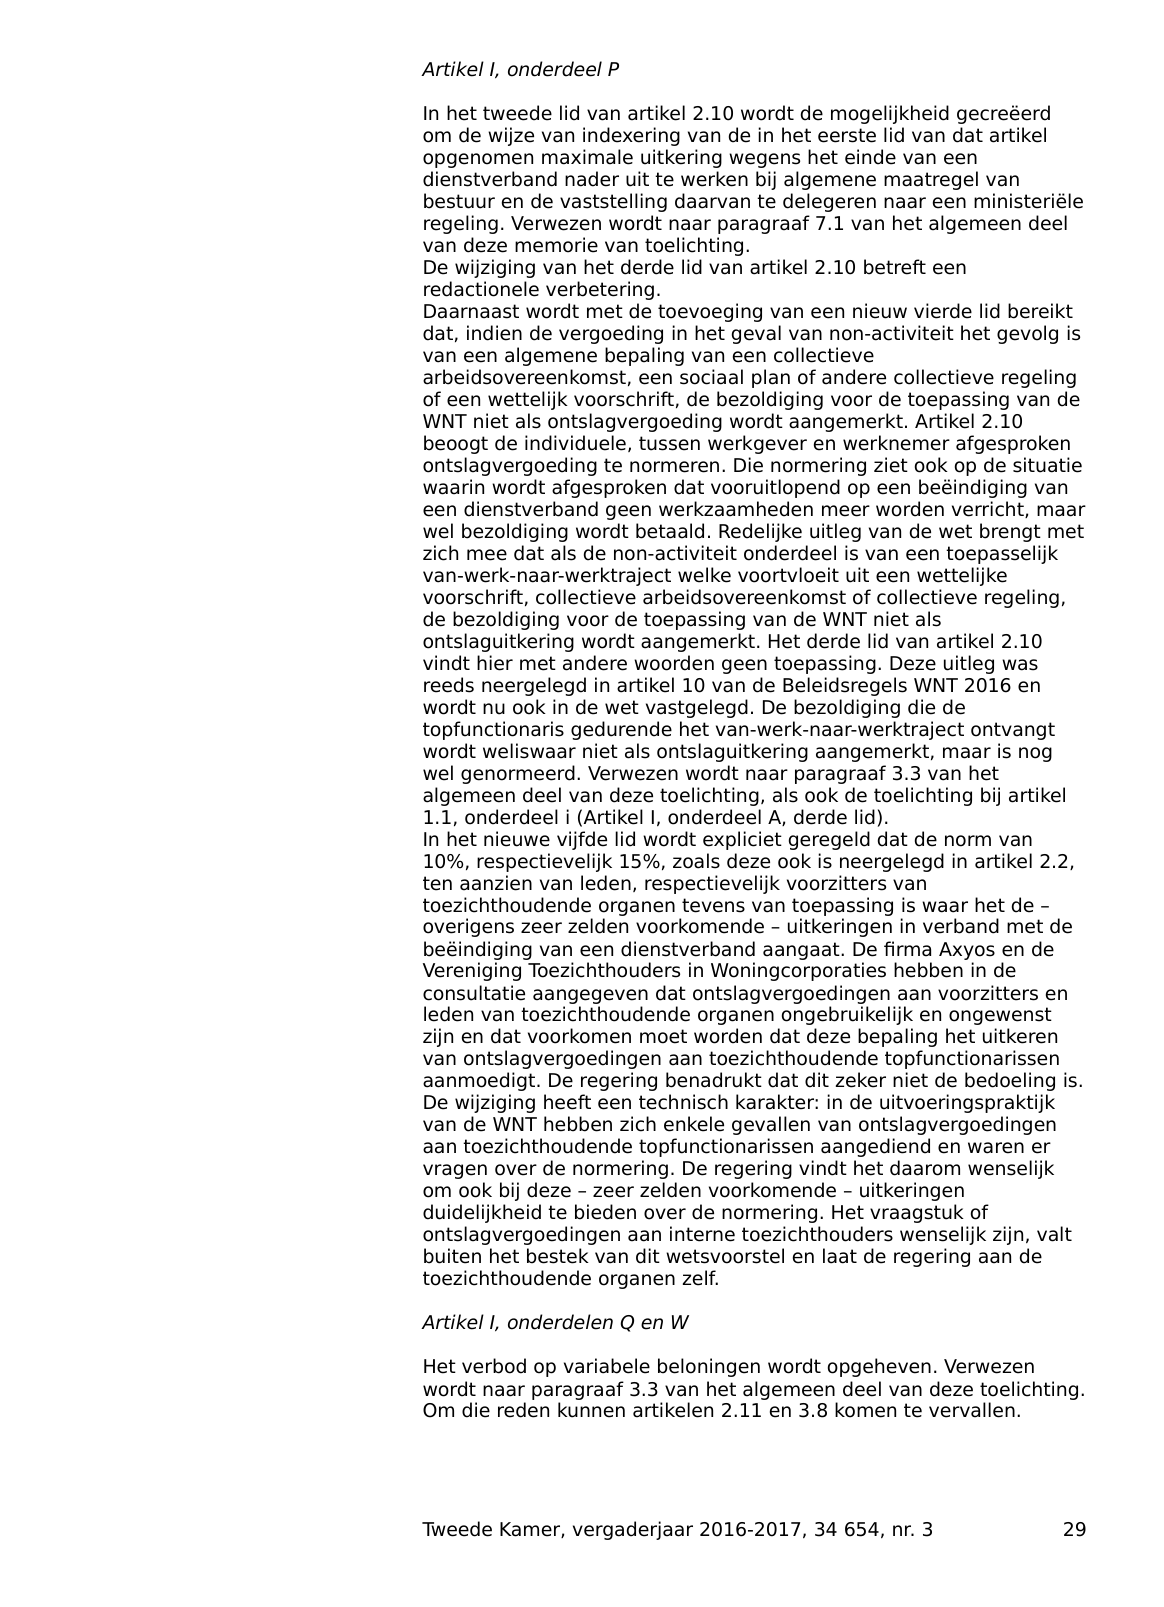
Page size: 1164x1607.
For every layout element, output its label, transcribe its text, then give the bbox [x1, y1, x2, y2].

subtitle Artikel I, onderdeel P [422, 59, 1087, 81]
text In het nieuwe vijfde lid wordt expliciet geregeld dat de norm van 10%, respectievelijk 15%, zoals deze ook is neergelegd in artikel 2.2, ten aanzien van leden, respectievelijk voorzitters van toezichthoudende organen tevens van toepassing is waar het de – overigens zeer zelden voorkomende – uitkeringen in verband met de beëindiging van een dienstverband aangaat. De firma Axyos en de Vereniging Toezichthouders in Woningcorporaties hebben in de consultatie aangegeven dat ontslagvergoedingen aan voorzitters en leden van toezichthoudende organen ongebruikelijk en ongewenst zijn en dat voorkomen moet worden dat deze bepaling het uitkeren van ontslagvergoedingen aan toezichthoudende topfunctionarissen aanmoedigt. De regering benadrukt dat dit zeker niet de bedoeling is. De wijziging heeft een technisch karakter: in de uitvoeringspraktijk van de WNT hebben zich enkele gevallen van ontslagvergoedingen aan toezichthoudende topfunctionarissen aangediend en waren er vragen over de normering. De regering vindt het daarom wenselijk om ook bij deze – zeer zelden voorkomende – uitkeringen duidelijkheid te bieden over de normering. Het vraagstuk of ontslagvergoedingen aan interne toezichthouders wenselijk zijn, valt buiten het bestek van dit wetsvoorstel en laat de regering aan de toezichthoudende organen zelf. [422, 828, 1087, 1290]
text Daarnaast wordt met de toevoeging van een nieuw vierde lid bereikt dat, indien de vergoeding in het geval van non-activiteit het gevolg is van een algemene bepaling van een collectieve arbeidsovereenkomst, een sociaal plan of andere collectieve regeling of een wettelijk voorschrift, de bezoldiging voor de toepassing van de WNT niet als ontslagvergoeding wordt aangemerkt. Artikel 2.10 beoogt de individuele, tussen werkgever en werknemer afgesproken ontslagvergoeding te normeren. Die normering ziet ook op de situatie waarin wordt afgesproken dat vooruitlopend op een beëindiging van een dienstverband geen werkzaamheden meer worden verricht, maar wel bezoldiging wordt betaald. Redelijke uitleg van de wet brengt met zich mee dat als de non-activiteit onderdeel is van een toepasselijk van-werk-naar-werktraject welke voortvloeit uit een wettelijke voorschrift, collectieve arbeidsovereenkomst of collectieve regeling, de bezoldiging voor de toepassing van de WNT niet als ontslaguitkering wordt aangemerkt. Het derde lid van artikel 2.10 vindt hier met andere woorden geen toepassing. Deze uitleg was reeds neergelegd in artikel 10 van de Beleidsregels WNT 2016 en wordt nu ook in de wet vastgelegd. De bezoldiging die de topfunctionaris gedurende het van-werk-naar-werktraject ontvangt wordt weliswaar niet als ontslaguitkering aangemerkt, maar is nog wel genormeerd. Verwezen wordt naar paragraaf 3.3 van het algemeen deel van deze toelichting, als ook de toelichting bij artikel 1.1, onderdeel i (Artikel I, onderdeel A, derde lid). [422, 301, 1087, 828]
text In het tweede lid van artikel 2.10 wordt de mogelijkheid gecreëerd om de wijze van indexering van de in het eerste lid van dat artikel opgenomen maximale uitkering wegens het einde van een dienstverband nader uit te werken bij algemene maatregel van bestuur en de vaststelling daarvan te delegeren naar een ministeriële regeling. Verwezen wordt naar paragraaf 7.1 van het algemeen deel van deze memorie van toelichting. [422, 103, 1087, 257]
text De wijziging van het derde lid van artikel 2.10 betreft een redactionele verbetering. [422, 257, 1087, 301]
subtitle Artikel I, onderdelen Q en W [422, 1312, 1087, 1334]
text Het verbod op variabele beloningen wordt opgeheven. Verwezen wordt naar paragraaf 3.3 van het algemeen deel van deze toelichting. Om die reden kunnen artikelen 2.11 en 3.8 komen te vervallen. [422, 1356, 1087, 1422]
